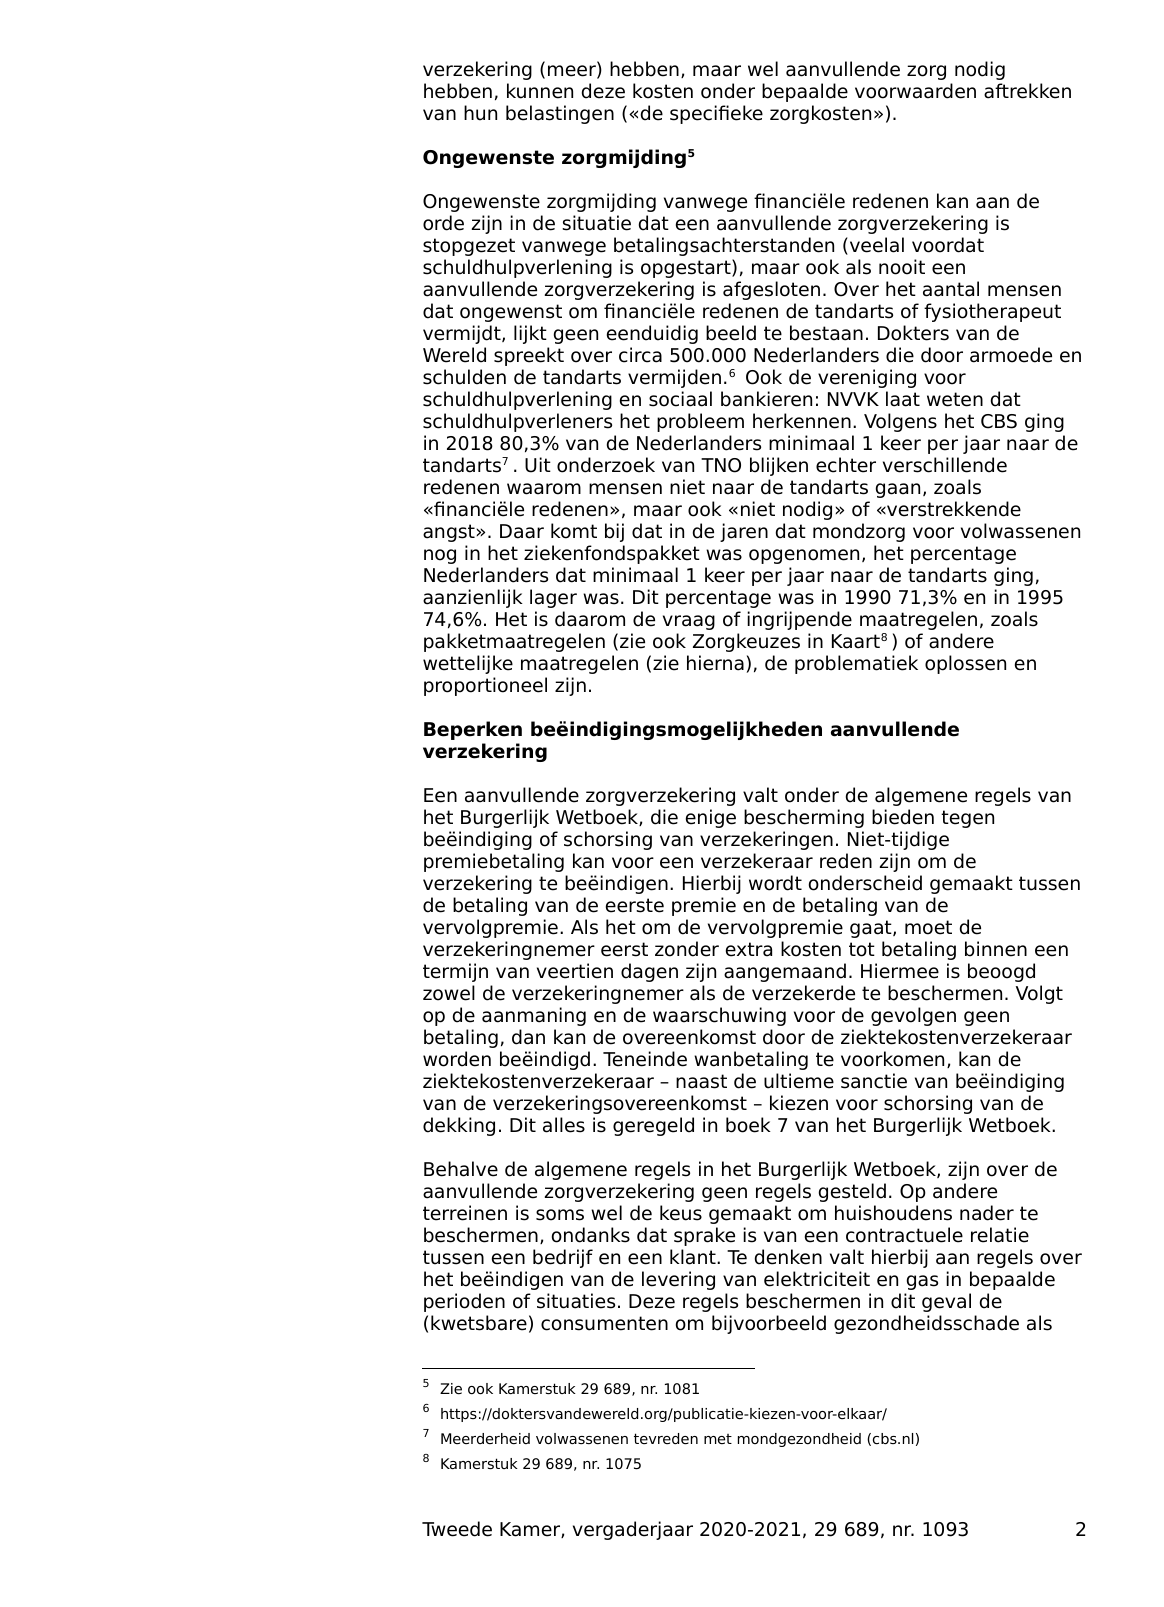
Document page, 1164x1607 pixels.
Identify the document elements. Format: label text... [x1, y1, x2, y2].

text https://doktersvandewereld.org/publicatie-kiezen-voor-elkaar/ [422, 1402, 1087, 1424]
subtitle Beperken beëindigingsmogelijkheden aanvullende verzekering [422, 719, 1087, 763]
text Ongewenste zorgmijding vanwege financiële redenen kan aan de orde zijn in de situatie dat een aanvullende zorgverzekering is stopgezet vanwege betalingsachterstanden (veelal voordat schuldhulpverlening is opgestart), maar ook als nooit een aanvullende zorgverzekering is afgesloten. Over het aantal mensen dat ongewenst om financiële redenen de tandarts of fysiotherapeut vermijdt, lijkt geen eenduidig beeld te bestaan. Dokters van de Wereld spreekt over circa 500.000 Nederlanders die door armoede en schulden de tandarts vermijden. Ook de vereniging voor schuldhulpverlening en sociaal bankieren: NVVK laat weten dat schuldhulpverleners het probleem herkennen. Volgens het CBS ging in 2018 80,3% van de Nederlanders minimaal 1 keer per jaar naar de tandarts. Uit onderzoek van TNO blijken echter verschillende redenen waarom mensen niet naar de tandarts gaan, zoals «financiële redenen», maar ook «niet nodig» of «verstrekkende angst». Daar komt bij dat in de jaren dat mondzorg voor volwassenen nog in het ziekenfondspakket was opgenomen, het percentage Nederlanders dat minimaal 1 keer per jaar naar de tandarts ging, aanzienlijk lager was. Dit percentage was in 1990 71,3% en in 1995 74,6%. Het is daarom de vraag of ingrijpende maatregelen, zoals pakketmaatregelen (zie ook Zorgkeuzes in Kaart) of andere wettelijke maatregelen (zie hierna), de problematiek oplossen en proportioneel zijn. [422, 191, 1087, 697]
text Behalve de algemene regels in het Burgerlijk Wetboek, zijn over de aanvullende zorgverzekering geen regels gesteld. Op andere terreinen is soms wel de keus gemaakt om huishoudens nader te beschermen, ondanks dat sprake is van een contractuele relatie tussen een bedrijf en een klant. Te denken valt hierbij aan regels over het beëindigen van de levering van elektriciteit en gas in bepaalde perioden of situaties. Deze regels beschermen in dit geval de (kwetsbare) consumenten om bijvoorbeeld gezondheidsschade als [422, 1159, 1087, 1335]
text Zie ook Kamerstuk 29 689, nr. 1081 [422, 1377, 1087, 1399]
text verzekering (meer) hebben, maar wel aanvullende zorg nodig hebben, kunnen deze kosten onder bepaalde voorwaarden aftrekken van hun belastingen («de specifieke zorgkosten»). [422, 59, 1087, 125]
text Een aanvullende zorgverzekering valt onder de algemene regels van het Burgerlijk Wetboek, die enige bescherming bieden tegen beëindiging of schorsing van verzekeringen. Niet-tijdige premiebetaling kan voor een verzekeraar reden zijn om de verzekering te beëindigen. Hierbij wordt onderscheid gemaakt tussen de betaling van de eerste premie en de betaling van de vervolgpremie. Als het om de vervolgpremie gaat, moet de verzekeringnemer eerst zonder extra kosten tot betaling binnen een termijn van veertien dagen zijn aangemaand. Hiermee is beoogd zowel de verzekeringnemer als de verzekerde te beschermen. Volgt op de aanmaning en de waarschuwing voor de gevolgen geen betaling, dan kan de overeenkomst door de ziektekostenverzekeraar worden beëindigd. Teneinde wanbetaling te voorkomen, kan de ziektekostenverzekeraar – naast de ultieme sanctie van beëindiging van de verzekeringsovereenkomst – kiezen voor schorsing van de dekking. Dit alles is geregeld in boek 7 van het Burgerlijk Wetboek. [422, 785, 1087, 1137]
text Kamerstuk 29 689, nr. 1075 [422, 1452, 1087, 1474]
subtitle Ongewenste zorgmijding [422, 147, 1087, 169]
text Meerderheid volwassenen tevreden met mondgezondheid (cbs.nl) [422, 1427, 1087, 1449]
